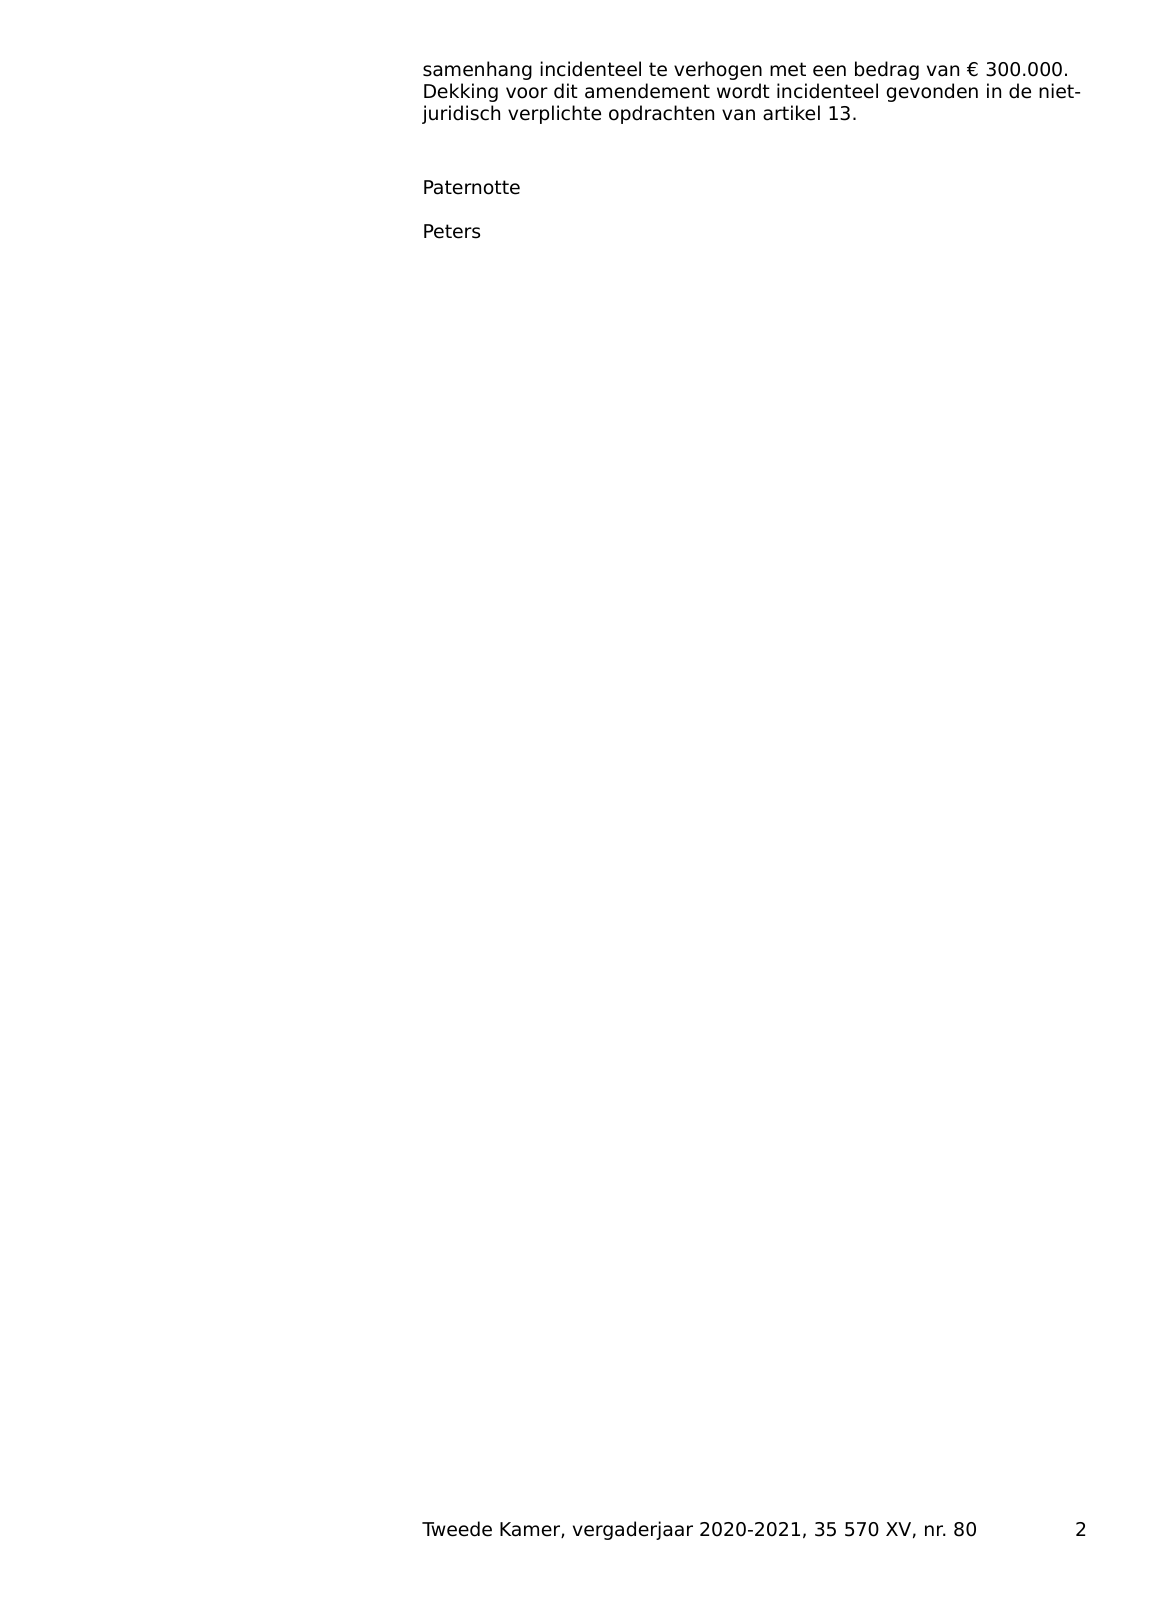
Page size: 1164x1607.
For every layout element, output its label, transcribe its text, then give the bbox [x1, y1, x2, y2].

text Paternotte Peters [422, 155, 1087, 243]
text samenhang incidenteel te verhogen met een bedrag van € 300.000. Dekking voor dit amendement wordt incidenteel gevonden in de niet-juridisch verplichte opdrachten van artikel 13. [422, 59, 1087, 125]
